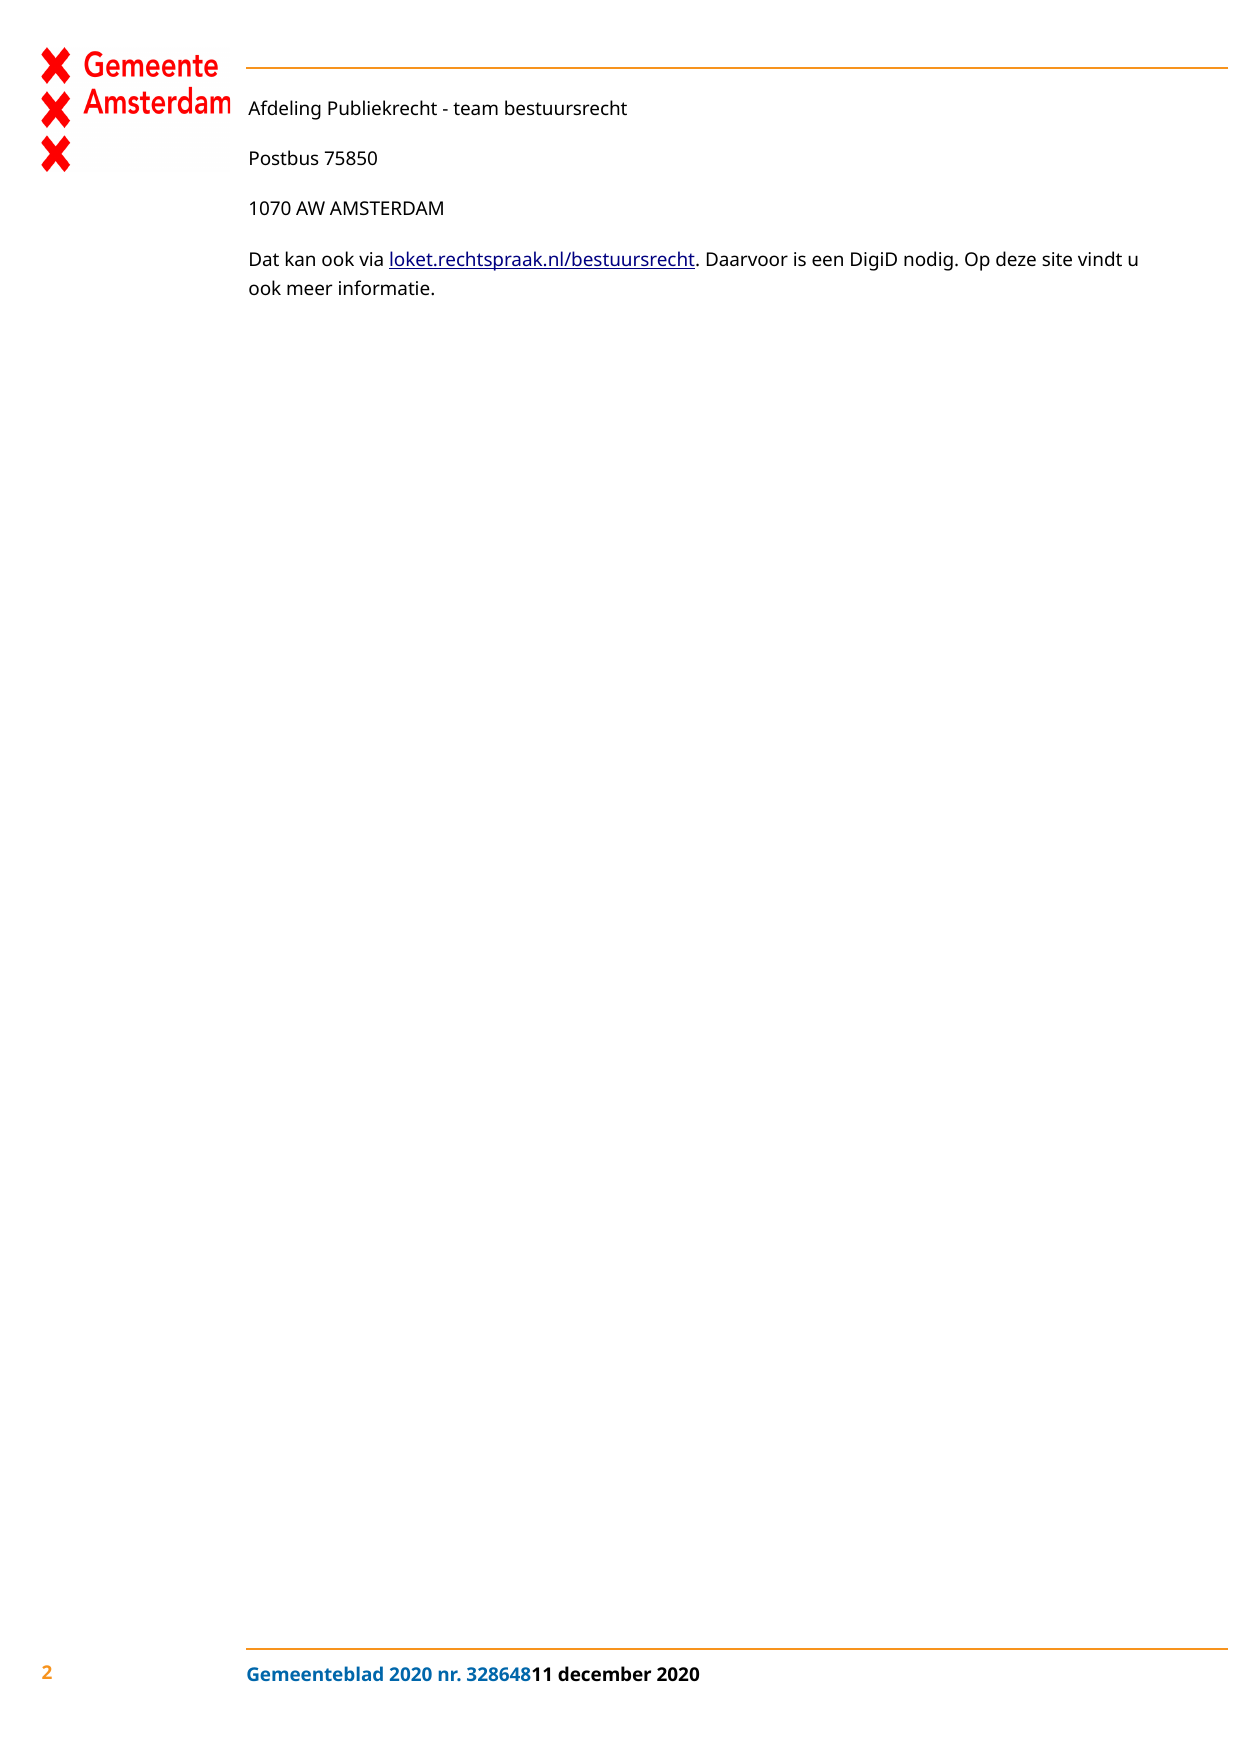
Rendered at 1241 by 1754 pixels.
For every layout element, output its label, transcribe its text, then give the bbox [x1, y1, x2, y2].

text Dat kan ook via loket.rechtspraak.nl/bestuursrecht. Daarvoor is een DigiD nodig. Op deze site vindt u ook meer informatie. [248, 246, 1152, 301]
picture [41, 47, 231, 172]
text 1070 AW AMSTERDAM [248, 196, 1152, 221]
text Postbus 75850 [248, 145, 1152, 171]
text Afdeling Publiekrecht - team bestuursrecht [248, 95, 1152, 121]
